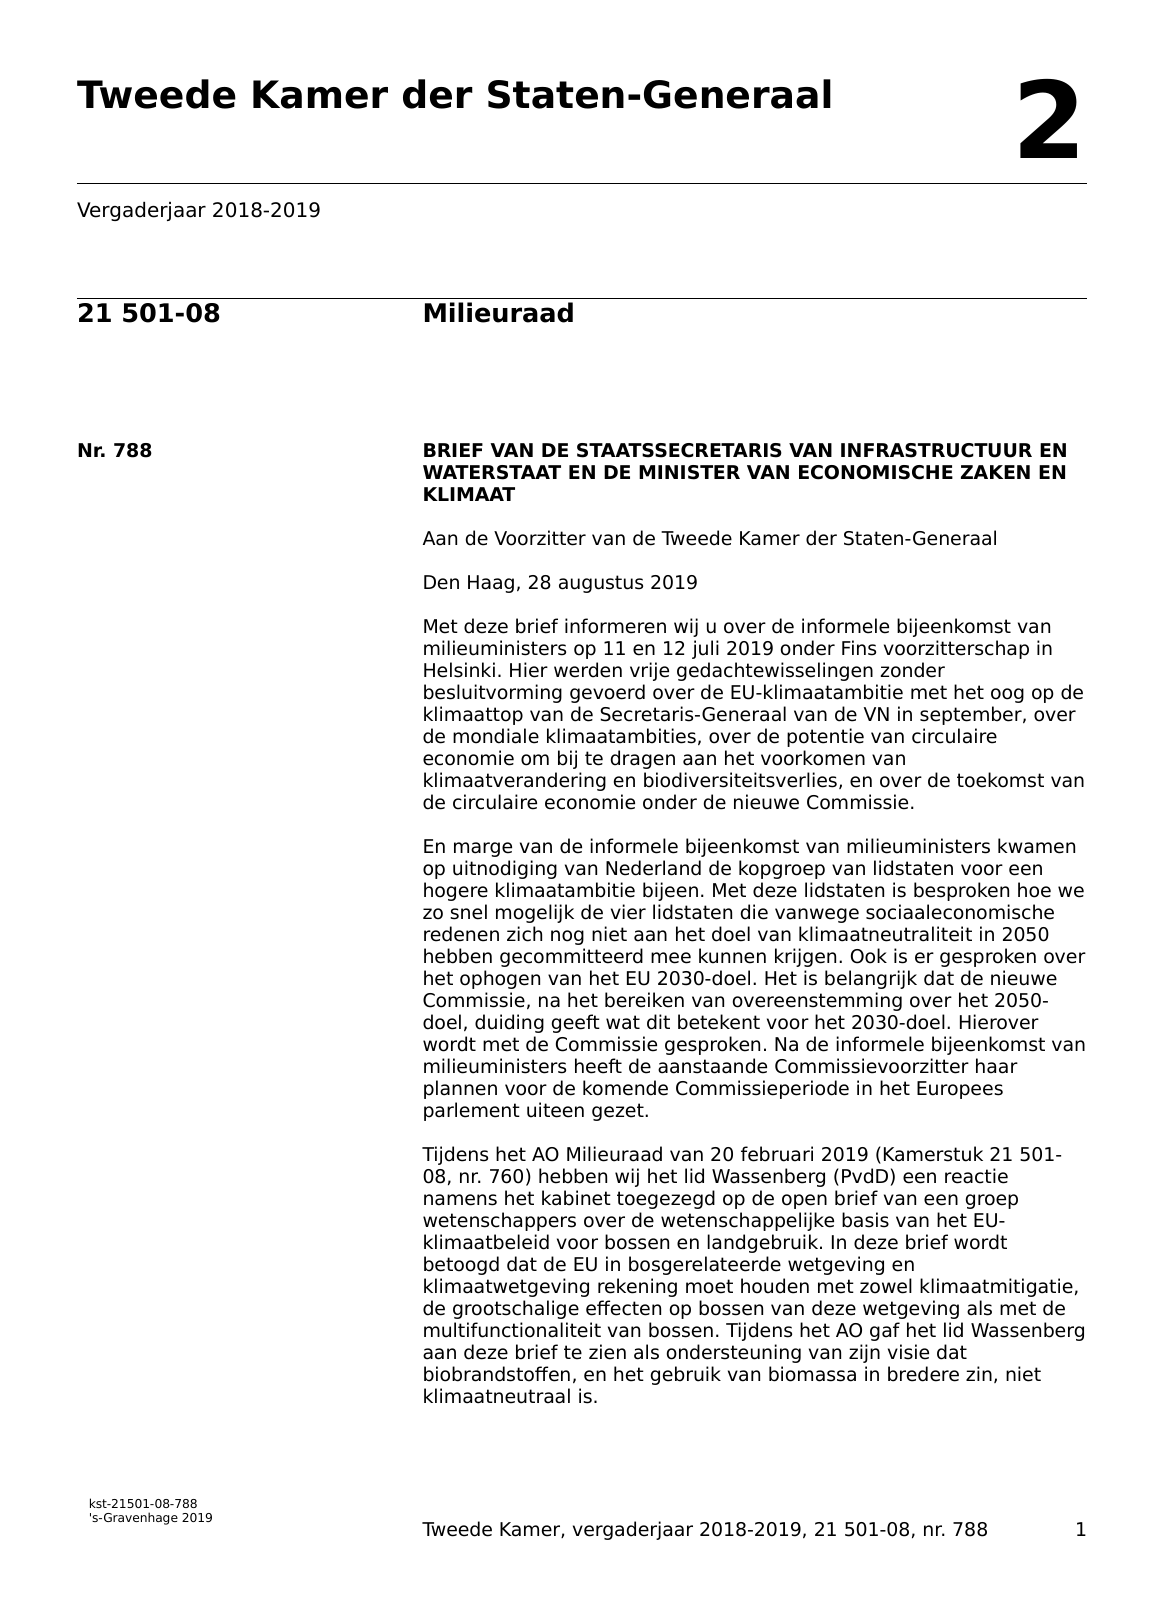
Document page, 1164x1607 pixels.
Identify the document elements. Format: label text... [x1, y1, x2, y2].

subtitle 21 501-08 Milieuraad [77, 299, 1087, 329]
text 's-Gravenhage 2019 [88, 1511, 323, 1525]
text En marge van de informele bijeenkomst van milieuministers kwamen op uitnodiging van Nederland de kopgroep van lidstaten voor een hogere klimaatambitie bijeen. Met deze lidstaten is besproken hoe we zo snel mogelijk de vier lidstaten die vanwege sociaaleconomische redenen zich nog niet aan het doel van klimaatneutraliteit in 2050 hebben gecommitteerd mee kunnen krijgen. Ook is er gesproken over het ophogen van het EU 2030-doel. Het is belangrijk dat de nieuwe Commissie, na het bereiken van overeenstemming over het 2050-doel, duiding geeft wat dit betekent voor het 2030-doel. Hierover wordt met de Commissie gesproken. Na de informele bijeenkomst van milieuministers heeft de aanstaande Commissievoorzitter haar plannen voor de komende Commissieperiode in het Europees parlement uiteen gezet. [422, 836, 1087, 1122]
table_cell Vergaderjaar 2018-2019 [77, 184, 1087, 298]
text Met deze brief informeren wij u over de informele bijeenkomst van milieuministers op 11 en 12 juli 2019 onder Fins voorzitterschap in Helsinki. Hier werden vrije gedachtewisselingen zonder besluitvorming gevoerd over de EU-klimaatambitie met het oog op de klimaattop van de Secretaris-Generaal van de VN in september, over de mondiale klimaatambities, over de potentie van circulaire economie om bij te dragen aan het voorkomen van klimaatverandering en biodiversiteitsverlies, en over de toekomst van de circulaire economie onder de nieuwe Commissie. [422, 616, 1087, 814]
text Aan de Voorzitter van de Tweede Kamer der Staten-Generaal [422, 528, 1087, 550]
table_header Tweede Kamer der Staten-Generaal [77, 59, 886, 183]
text Tijdens het AO Milieuraad van 20 februari 2019 (Kamerstuk 21 501-08, nr. 760) hebben wij het lid Wassenberg (PvdD) een reactie namens het kabinet toegezegd op de open brief van een groep wetenschappers over de wetenschappelijke basis van het EU- klimaatbeleid voor bossen en landgebruik. In deze brief wordt betoogd dat de EU in bosgerelateerde wetgeving en klimaatwetgeving rekening moet houden met zowel klimaatmitigatie, de grootschalige effecten op bossen van deze wetgeving als met de multifunctionaliteit van bossen. Tijdens het AO gaf het lid Wassenberg aan deze brief te zien als ondersteuning van zijn visie dat biobrandstoffen, en het gebruik van biomassa in bredere zin, niet klimaatneutraal is. [422, 1144, 1087, 1408]
text kst-21501-08-788 [88, 1497, 323, 1511]
subtitle Nr. 788 BRIEF VAN DE STAATSSECRETARIS VAN INFRASTRUCTUUR EN WATERSTAAT EN DE MINISTER VAN ECONOMISCHE ZAKEN EN KLIMAAT [77, 440, 1087, 506]
text Den Haag, 28 augustus 2019 [422, 572, 1087, 594]
table_header 2 [886, 59, 1087, 183]
